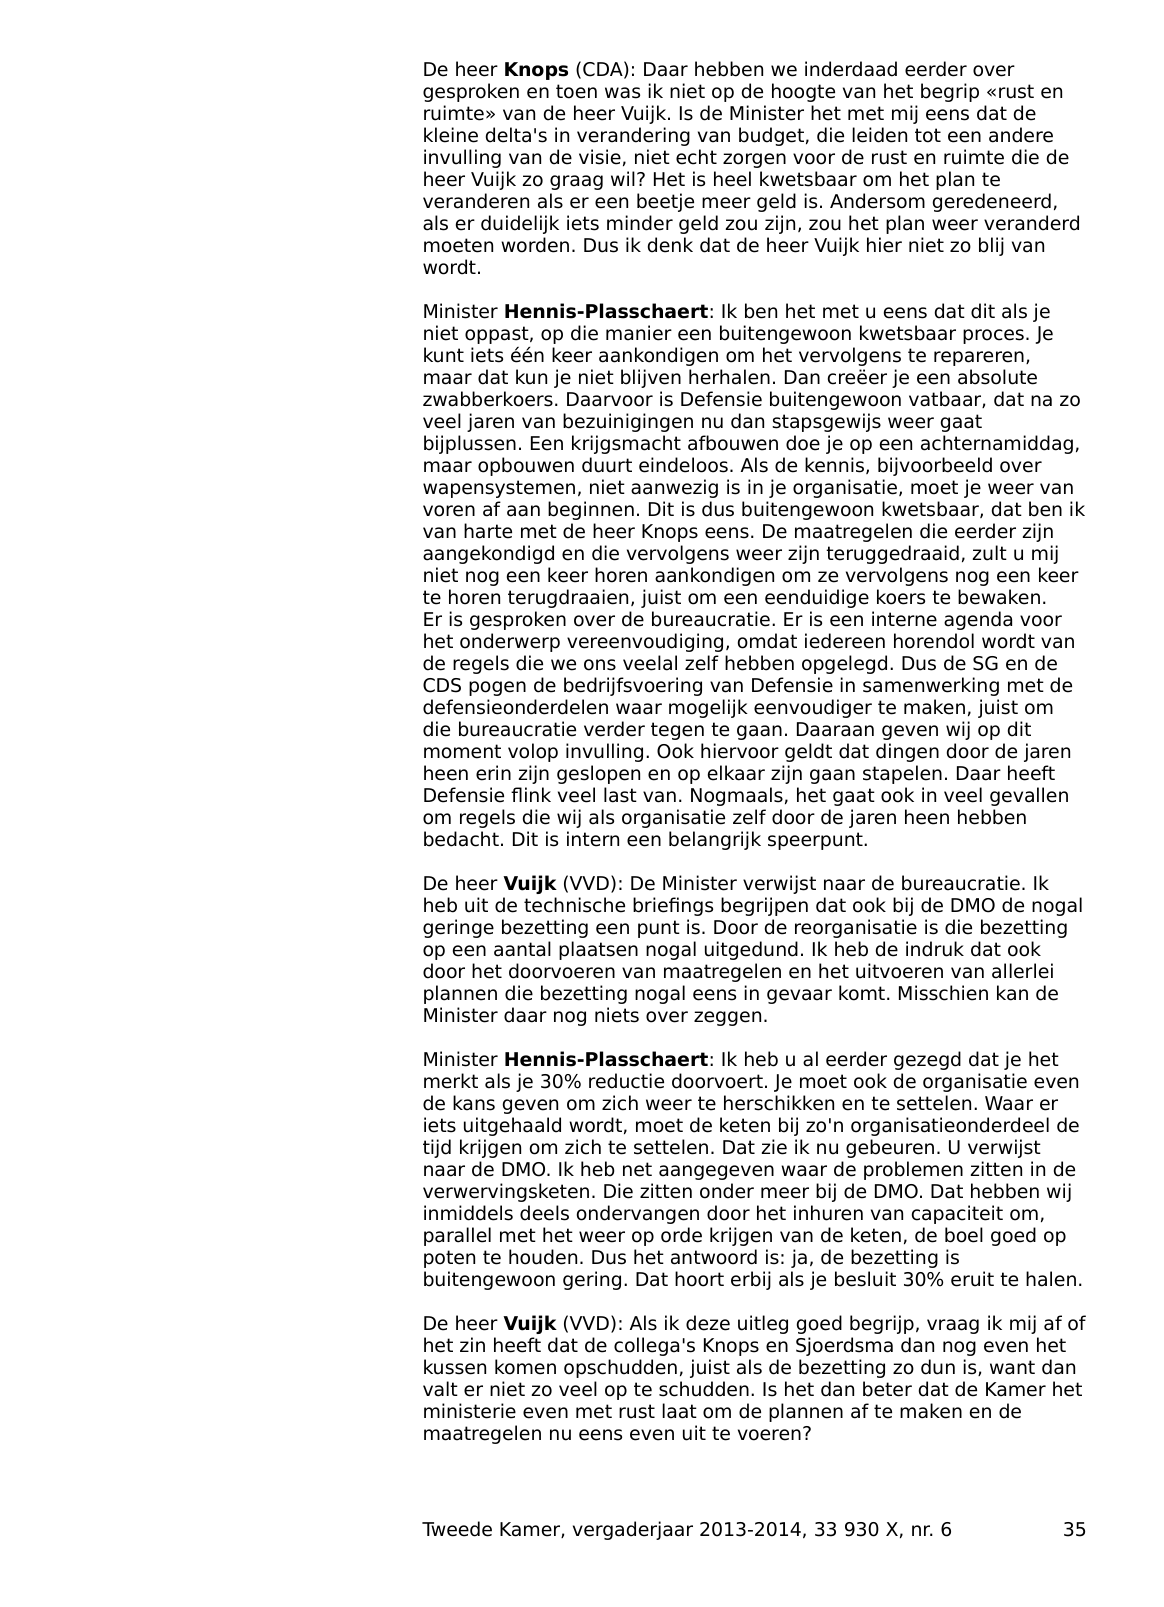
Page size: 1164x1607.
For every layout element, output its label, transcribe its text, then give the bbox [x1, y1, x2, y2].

text De heer Vuijk (VVD): Als ik deze uitleg goed begrijp, vraag ik mij af of het zin heeft dat de collega's Knops en Sjoerdsma dan nog even het kussen komen opschudden, juist als de bezetting zo dun is, want dan valt er niet zo veel op te schudden. Is het dan beter dat de Kamer het ministerie even met rust laat om de plannen af te maken en de maatregelen nu eens even uit te voeren? [422, 1313, 1087, 1444]
text De heer Knops (CDA): Daar hebben we inderdaad eerder over gesproken en toen was ik niet op de hoogte van het begrip «rust en ruimte» van de heer Vuijk. Is de Minister het met mij eens dat de kleine delta's in verandering van budget, die leiden tot een andere invulling van de visie, niet echt zorgen voor de rust en ruimte die de heer Vuijk zo graag wil? Het is heel kwetsbaar om het plan te veranderen als er een beetje meer geld is. Andersom geredeneerd, als er duidelijk iets minder geld zou zijn, zou het plan weer veranderd moeten worden. Dus ik denk dat de heer Vuijk hier niet zo blij van wordt. [422, 59, 1087, 279]
text Er is gesproken over de bureaucratie. Er is een interne agenda voor het onderwerp vereenvoudiging, omdat iedereen horendol wordt van de regels die we ons veelal zelf hebben opgelegd. Dus de SG en de CDS pogen de bedrijfsvoering van Defensie in samenwerking met de defensieonderdelen waar mogelijk eenvoudiger te maken, juist om die bureaucratie verder tegen te gaan. Daaraan geven wij op dit moment volop invulling. Ook hiervoor geldt dat dingen door de jaren heen erin zijn geslopen en op elkaar zijn gaan stapelen. Daar heeft Defensie flink veel last van. Nogmaals, het gaat ook in veel gevallen om regels die wij als organisatie zelf door de jaren heen hebben bedacht. Dit is intern een belangrijk speerpunt. [422, 609, 1087, 851]
text De heer Vuijk (VVD): De Minister verwijst naar de bureaucratie. Ik heb uit de technische briefings begrijpen dat ook bij de DMO de nogal geringe bezetting een punt is. Door de reorganisatie is die bezetting op een aantal plaatsen nogal uitgedund. Ik heb de indruk dat ook door het doorvoeren van maatregelen en het uitvoeren van allerlei plannen die bezetting nogal eens in gevaar komt. Misschien kan de Minister daar nog niets over zeggen. [422, 873, 1087, 1027]
text Minister Hennis-Plasschaert: Ik ben het met u eens dat dit als je niet oppast, op die manier een buitengewoon kwetsbaar proces. Je kunt iets één keer aankondigen om het vervolgens te repareren, maar dat kun je niet blijven herhalen. Dan creëer je een absolute zwabberkoers. Daarvoor is Defensie buitengewoon vatbaar, dat na zo veel jaren van bezuinigingen nu dan stapsgewijs weer gaat bijplussen. Een krijgsmacht afbouwen doe je op een achternamiddag, maar opbouwen duurt eindeloos. Als de kennis, bijvoorbeeld over wapensystemen, niet aanwezig is in je organisatie, moet je weer van voren af aan beginnen. Dit is dus buitengewoon kwetsbaar, dat ben ik van harte met de heer Knops eens. De maatregelen die eerder zijn aangekondigd en die vervolgens weer zijn teruggedraaid, zult u mij niet nog een keer horen aankondigen om ze vervolgens nog een keer te horen terugdraaien, juist om een eenduidige koers te bewaken. [422, 301, 1087, 609]
text Minister Hennis-Plasschaert: Ik heb u al eerder gezegd dat je het merkt als je 30% reductie doorvoert. Je moet ook de organisatie even de kans geven om zich weer te herschikken en te settelen. Waar er iets uitgehaald wordt, moet de keten bij zo'n organisatieonderdeel de tijd krijgen om zich te settelen. Dat zie ik nu gebeuren. U verwijst naar de DMO. Ik heb net aangegeven waar de problemen zitten in de verwervingsketen. Die zitten onder meer bij de DMO. Dat hebben wij inmiddels deels ondervangen door het inhuren van capaciteit om, parallel met het weer op orde krijgen van de keten, de boel goed op poten te houden. Dus het antwoord is: ja, de bezetting is buitengewoon gering. Dat hoort erbij als je besluit 30% eruit te halen. [422, 1049, 1087, 1291]
